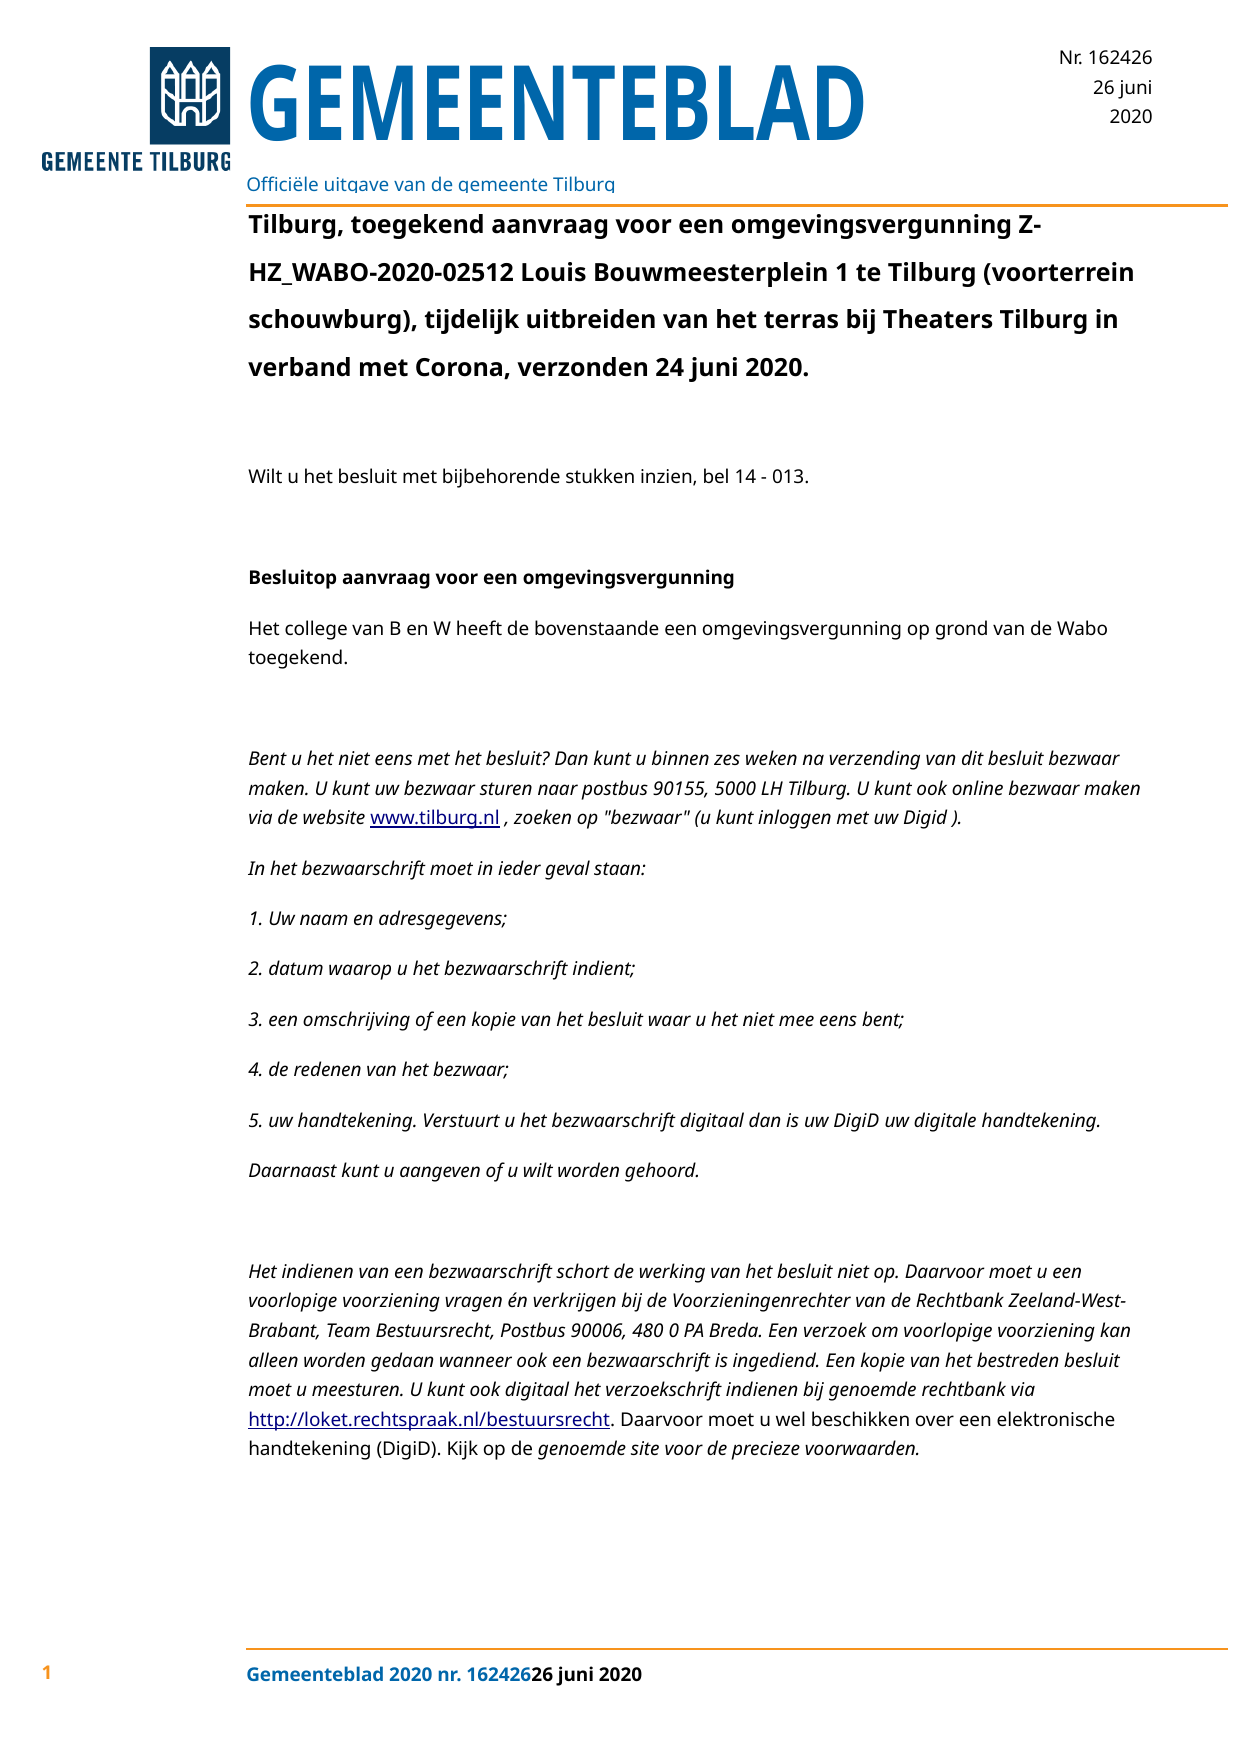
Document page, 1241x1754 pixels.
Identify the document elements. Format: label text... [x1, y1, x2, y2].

text 2. datum waarop u het bezwaarschrift indient; [248, 956, 1152, 981]
text Het indienen van een bezwaarschrift schort de werking van het besluit niet op. Daarvoor moet u een voorlopige voorziening vragen én verkrijgen bij de Voorzieningenrechter van de Rechtbank Zeeland-West-Brabant, Team Bestuursrecht, Postbus 90006, 480 0 PA Breda. Een verzoek om voorlopige voorziening kan alleen worden gedaan wanneer ook een bezwaarschrift is ingediend. Een kopie van het bestreden besluit moet u meesturen. U kunt ook digitaal het verzoekschrift indienen bij genoemde rechtbank via http://loket.rechtspraak.nl/bestuursrecht. Daarvoor moet u wel beschikken over een elektronische handtekening (DigiD). Kijk op de genoemde site voor de precieze voorwaarden. [248, 1258, 1152, 1461]
text 4. de redenen van het bezwaar; [248, 1056, 1152, 1082]
text 3. een omschrijving of een kopie van het besluit waar u het niet mee eens bent; [248, 1006, 1152, 1032]
text 5. uw handtekening. Verstuurt u het bezwaarschrift digitaal dan is uw DigiD uw digitale handtekening. [248, 1107, 1152, 1133]
text Tilburg, toegekend aanvraag voor een omgevingsvergunning Z-HZ_WABO-2020-02512 Louis Bouwmeesterplein 1 te Tilburg (voorterrein schouwburg), tijdelijk uitbreiden van het terras bij Theaters Tilburg in verband met Corona, verzonden 24 juni 2020. [248, 207, 1152, 384]
text Wilt u het besluit met bijbehorende stukken inzien, bel 14 - 013. [248, 463, 1152, 489]
text Daarnaast kunt u aangeven of u wilt worden gehoord. [248, 1157, 1152, 1183]
text In het bezwaarschrift moet in ieder geval staan: [248, 855, 1152, 881]
text 1. Uw naam en adresgegevens; [248, 905, 1152, 931]
text Het college van B en W heeft de bovenstaande een omgevingsvergunning op grond van de Wabo toegekend. [248, 615, 1152, 670]
text Bent u het niet eens met het besluit? Dan kunt u binnen zes weken na verzending van dit besluit bezwaar maken. U kunt uw bezwaar sturen naar postbus 90155, 5000 LH Tilburg. U kunt ook online bezwaar maken via de website www.tilburg.nl , zoeken op "bezwaar" (u kunt inloggen met uw Digid ). [248, 745, 1152, 830]
picture [41, 47, 231, 172]
text Besluitop aanvraag voor een omgevingsvergunning [248, 564, 1152, 590]
